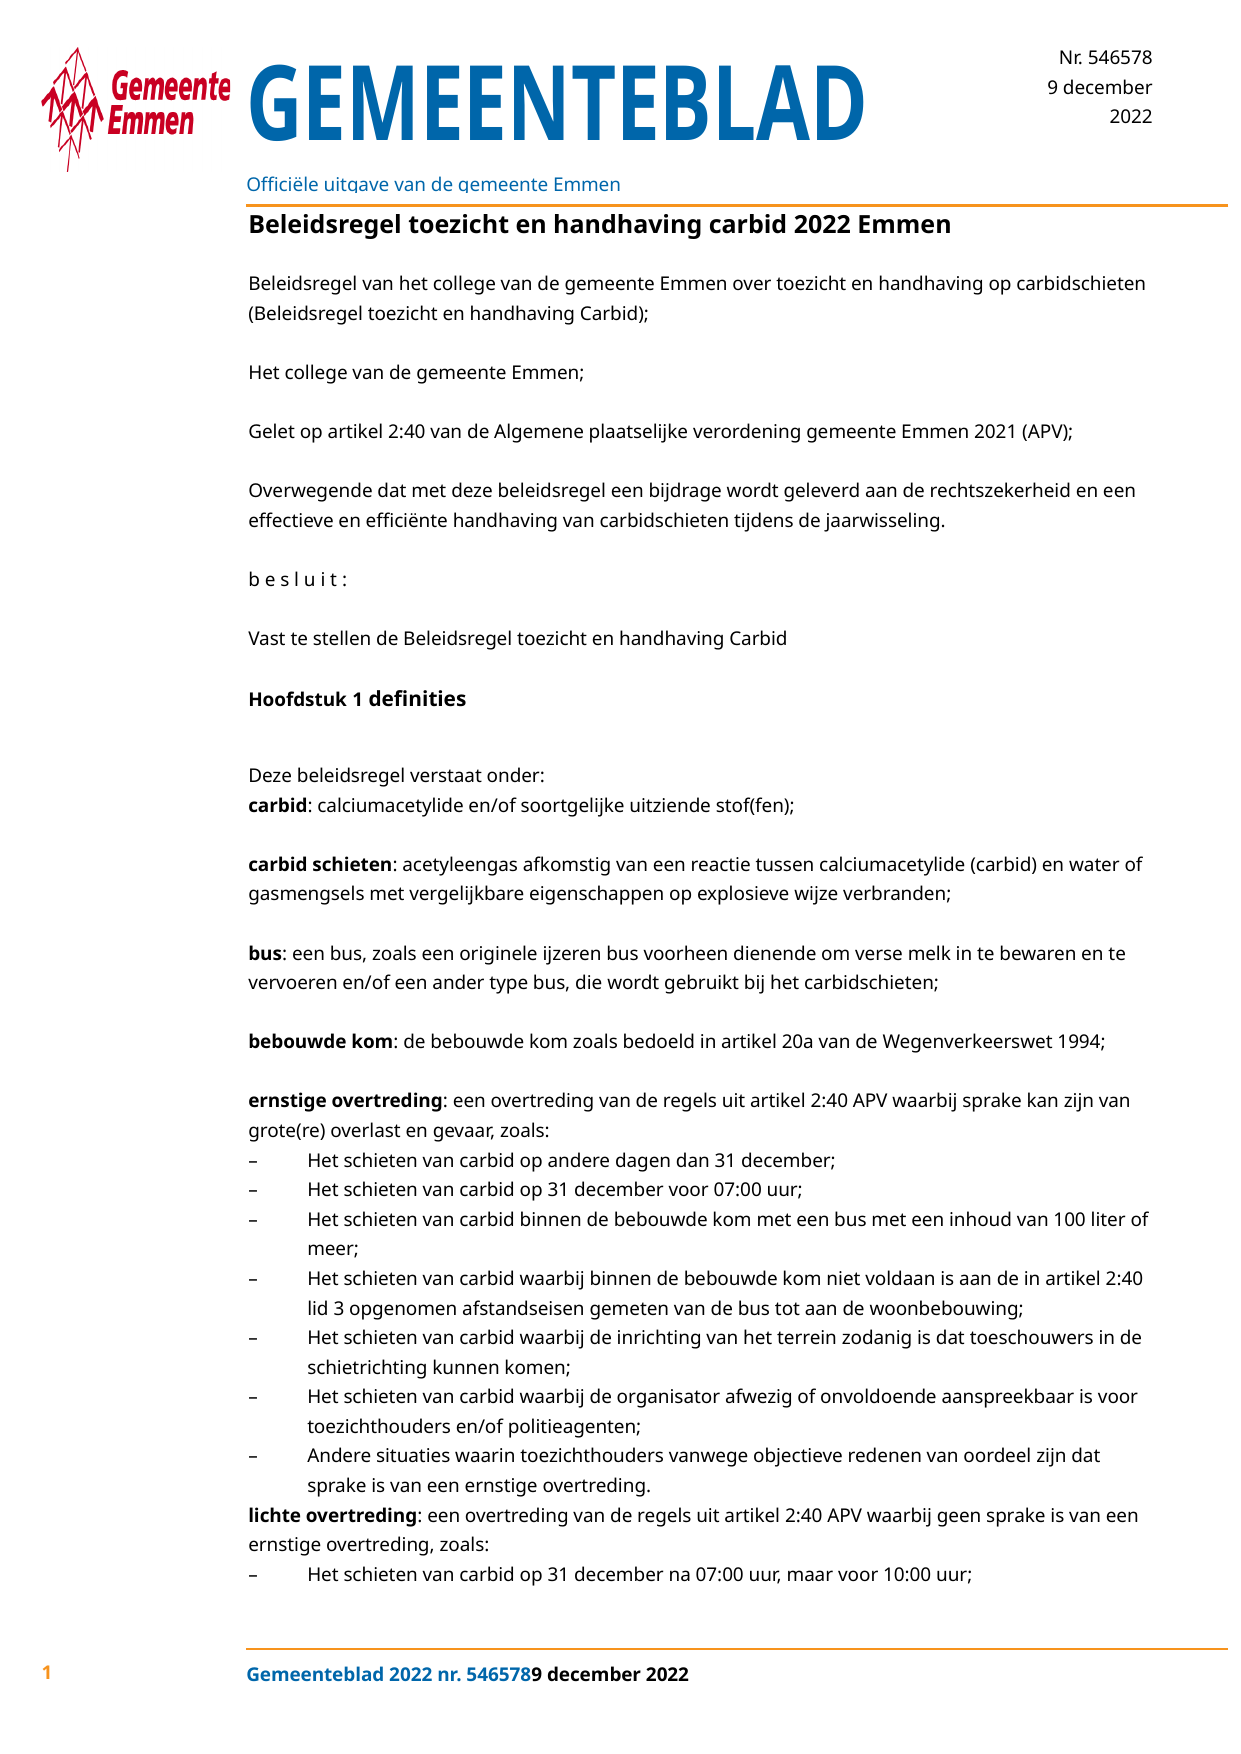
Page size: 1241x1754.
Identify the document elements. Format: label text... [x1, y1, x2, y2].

picture [41, 47, 231, 172]
list Het schieten van carbid op 31 december na 07:00 uur, maar voor 10:00 uur; [248, 1561, 1152, 1587]
text Overwegende dat met deze beleidsregel een bijdrage wordt geleverd aan de rechtszekerheid en een effectieve en efficiënte handhaving van carbidschieten tijdens de jaarwisseling. [248, 477, 1152, 533]
text b e s l u i t : [248, 566, 1152, 592]
text Het college van de gemeente Emmen; [248, 359, 1152, 385]
text bus: een bus, zoals een originele ijzeren bus voorheen dienende om verse melk in te bewaren en te vervoeren en/of een ander type bus, die wordt gebruikt bij het carbidschieten; [248, 940, 1152, 995]
text lichte overtreding: een overtreding van de regels uit artikel 2:40 APV waarbij geen sprake is van een ernstige overtreding, zoals: [248, 1502, 1152, 1557]
text Beleidsregel toezicht en handhaving carbid 2022 Emmen [248, 207, 1152, 241]
list Het schieten van carbid waarbij de inrichting van het terrein zodanig is dat toeschouwers in de schietrichting kunnen komen; [248, 1324, 1152, 1379]
text ernstige overtreding: een overtreding van de regels uit artikel 2:40 APV waarbij sprake kan zijn van grote(re) overlast en gevaar, zoals: [248, 1088, 1152, 1143]
list Het schieten van carbid op andere dagen dan 31 december; [248, 1147, 1152, 1172]
text Beleidsregel van het college van de gemeente Emmen over toezicht en handhaving op carbidschieten (Beleidsregel toezicht en handhaving Carbid); [248, 270, 1152, 326]
list Het schieten van carbid waarbij binnen de bebouwde kom niet voldaan is aan de in artikel 2:40 lid 3 opgenomen afstandseisen gemeten van de bus tot aan de woonbebouwing; [248, 1265, 1152, 1320]
text carbid schieten: acetyleengas afkomstig van een reactie tussen calciumacetylide (carbid) en water of gasmengsels met vergelijkbare eigenschappen op explosieve wijze verbranden; [248, 851, 1152, 906]
text Vast te stellen de Beleidsregel toezicht en handhaving Carbid [248, 625, 1152, 651]
list Het schieten van carbid binnen de bebouwde kom met een bus met een inhoud van 100 liter of meer; [248, 1206, 1152, 1261]
list Het schieten van carbid op 31 december voor 07:00 uur; [248, 1176, 1152, 1202]
text carbid: calciumacetylide en/of soortgelijke uitziende stof(fen); [248, 792, 1152, 817]
text Hoofdstuk 1 definities [248, 684, 1152, 713]
text Deze beleidsregel verstaat onder: [248, 762, 1152, 788]
list Het schieten van carbid waarbij de organisator afwezig of onvoldoende aanspreekbaar is voor toezichthouders en/of politieagenten; [248, 1383, 1152, 1439]
text Gelet op artikel 2:40 van de Algemene plaatselijke verordening gemeente Emmen 2021 (APV); [248, 418, 1152, 444]
list Andere situaties waarin toezichthouders vanwege objectieve redenen van oordeel zijn dat sprake is van een ernstige overtreding. [248, 1443, 1152, 1498]
text bebouwde kom: de bebouwde kom zoals bedoeld in artikel 20a van de Wegenverkeerswet 1994; [248, 1028, 1152, 1054]
